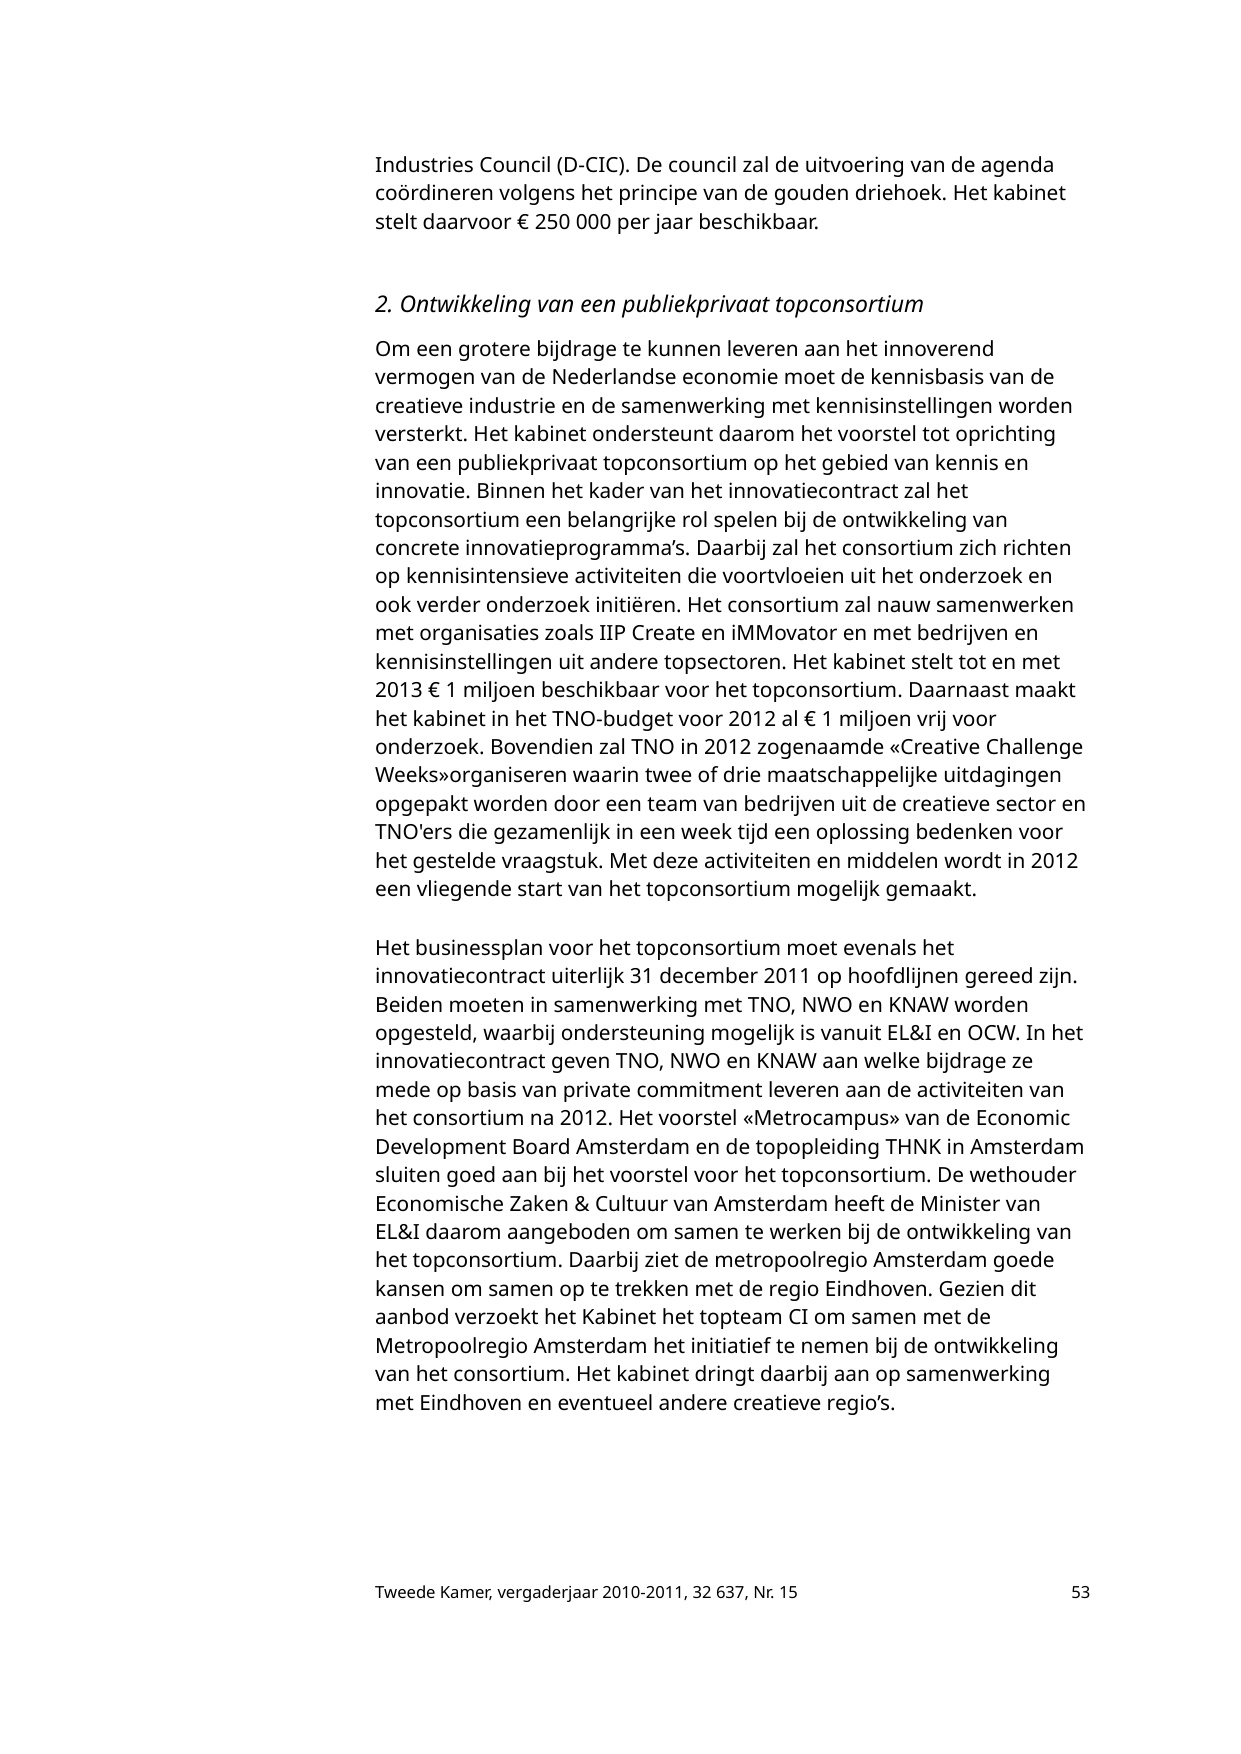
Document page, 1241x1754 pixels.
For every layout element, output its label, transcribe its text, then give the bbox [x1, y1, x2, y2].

text Om een grotere bijdrage te kunnen leveren aan het innoverend vermogen van de Nederlandse economie moet de kennisbasis van de creatieve industrie en de samenwerking met kennisinstellingen worden versterkt. Het kabinet ondersteunt daarom het voorstel tot oprichting van een publiekprivaat topconsortium op het gebied van kennis en innovatie. Binnen het kader van het innovatiecontract zal het topconsortium een belangrijke rol spelen bij de ontwikkeling van concrete innovatieprogramma’s. Daarbij zal het consortium zich richten op kennisintensieve activiteiten die voortvloeien uit het onderzoek en ook verder onderzoek initiëren. Het consortium zal nauw samenwerken met organisaties zoals IIP Create en iMMovator en met bedrijven en kennisinstellingen uit andere topsectoren. Het kabinet stelt tot en met 2013 € 1 miljoen beschikbaar voor het topconsortium. Daarnaast maakt het kabinet in het TNO-budget voor 2012 al € 1 miljoen vrij voor onderzoek. Bovendien zal TNO in 2012 zogenaamde «Creative Challenge Weeks»organiseren waarin twee of drie maatschappelijke uitdagingen opgepakt worden door een team van bedrijven uit de creatieve sector en TNO'ers die gezamenlijk in een week tijd een oplossing bedenken voor het gestelde vraagstuk. Met deze activiteiten en middelen wordt in 2012 een vliegende start van het topconsortium mogelijk gemaakt. [375, 334, 1090, 903]
text Industries Council (D-CIC). De council zal de uitvoering van de agenda coördineren volgens het principe van de gouden driehoek. Het kabinet stelt daarvoor € 250 000 per jaar beschikbaar. [375, 150, 1090, 235]
subtitle 2. Ontwikkeling van een publiekprivaat topconsortium [375, 288, 1090, 319]
text Het businessplan voor het topconsortium moet evenals het innovatiecontract uiterlijk 31 december 2011 op hoofdlijnen gereed zijn. Beiden moeten in samenwerking met TNO, NWO en KNAW worden opgesteld, waarbij ondersteuning mogelijk is vanuit EL&I en OCW. In het innovatiecontract geven TNO, NWO en KNAW aan welke bijdrage ze mede op basis van private commitment leveren aan de activiteiten van het consortium na 2012. Het voorstel «Metrocampus» van de Economic Development Board Amsterdam en de topopleiding THNK in Amsterdam sluiten goed aan bij het voorstel voor het topconsortium. De wethouder Economische Zaken & Cultuur van Amsterdam heeft de Minister van EL&I daarom aangeboden om samen te werken bij de ontwikkeling van het topconsortium. Daarbij ziet de metropoolregio Amsterdam goede kansen om samen op te trekken met de regio Eindhoven. Gezien dit aanbod verzoekt het Kabinet het topteam CI om samen met de Metropoolregio Amsterdam het initiatief te nemen bij de ontwikkeling van het consortium. Het kabinet dringt daarbij aan op samenwerking met Eindhoven en eventueel andere creatieve regio’s. [375, 933, 1090, 1416]
